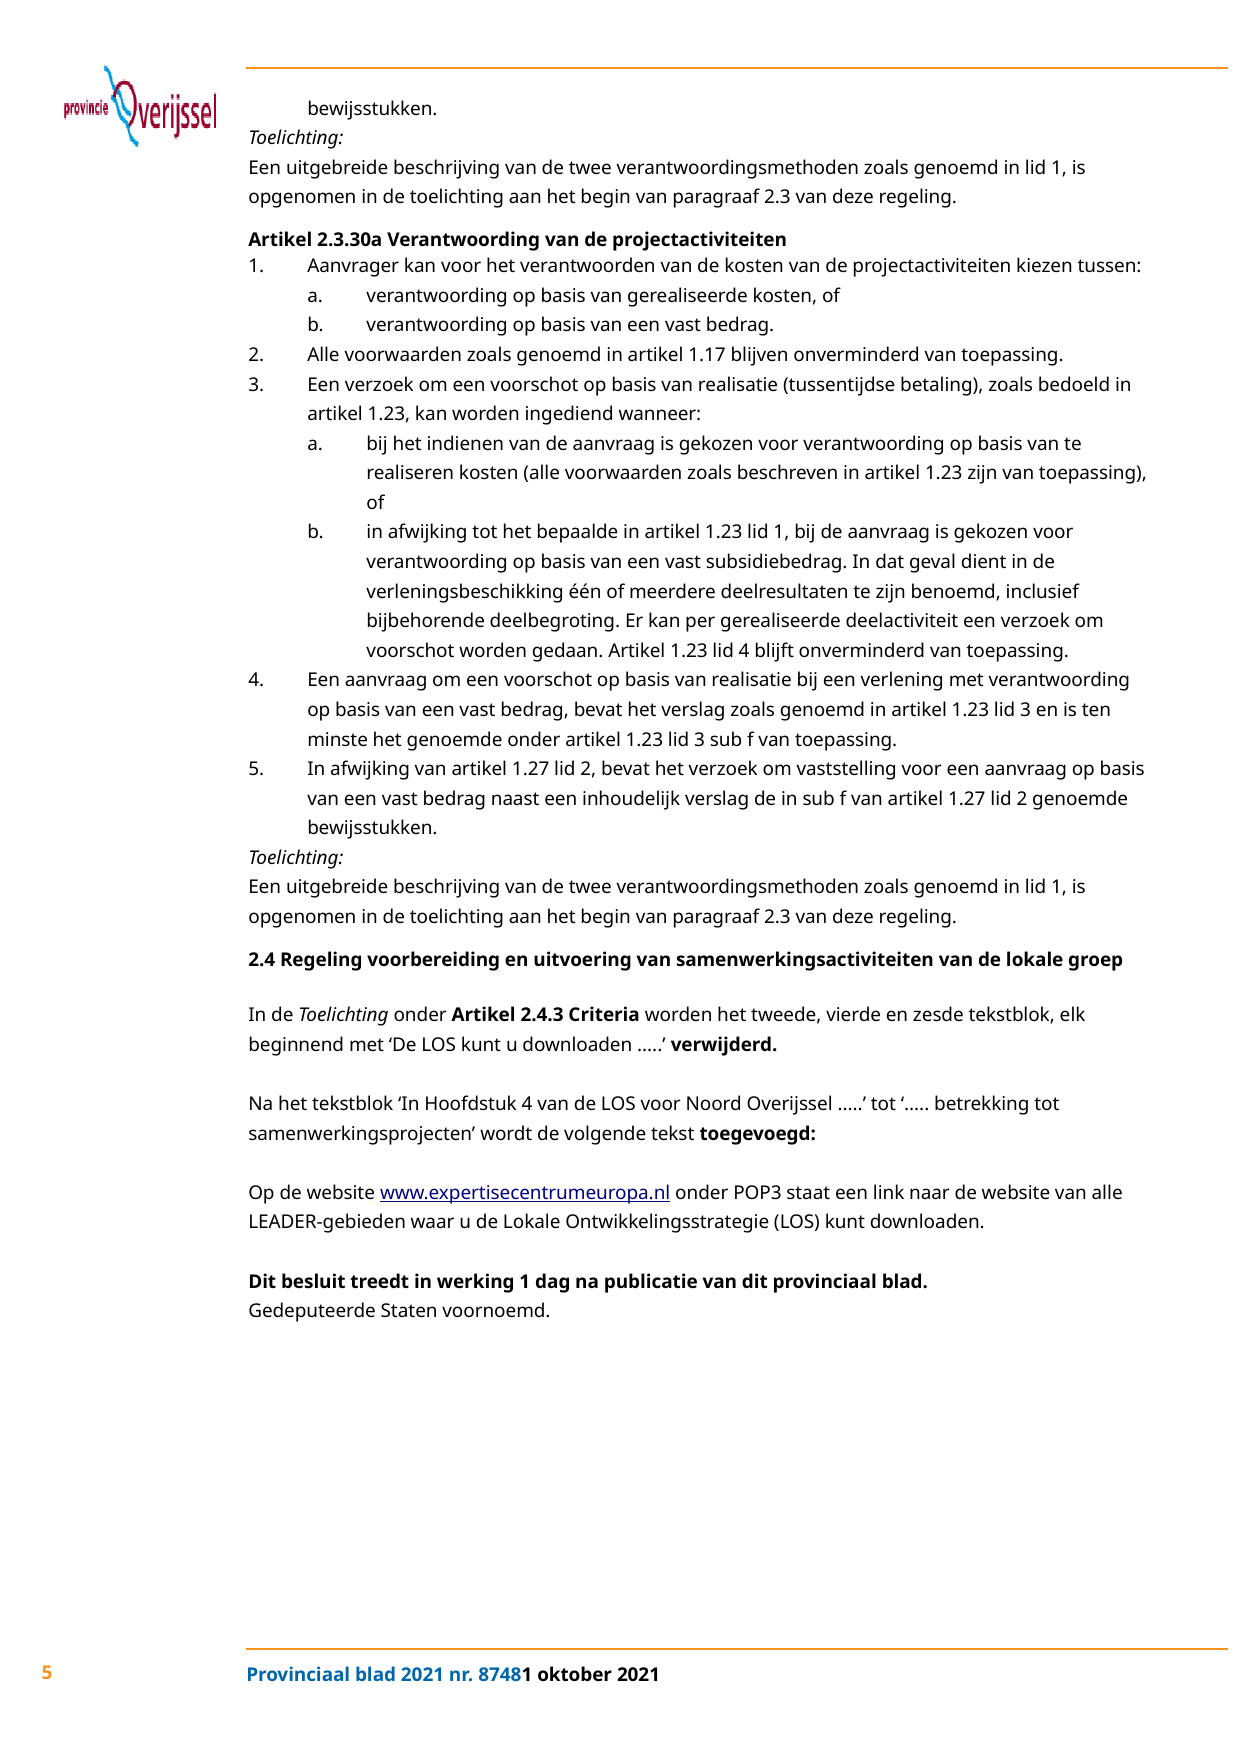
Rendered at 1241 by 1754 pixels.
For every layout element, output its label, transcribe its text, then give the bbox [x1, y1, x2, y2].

list Aanvrager kan voor het verantwoorden van de kosten van de projectactiviteiten kiezen tussen: [248, 252, 1152, 278]
text Artikel 2.3.30a Verantwoording van de projectactiviteiten [248, 227, 1152, 252]
text Toelichting: [248, 124, 1152, 150]
list in afwijking tot het bepaalde in artikel 1.23 lid 1, bij de aanvraag is gekozen voor verantwoording op basis van een vast subsidiebedrag. In dat geval dient in de verleningsbeschikking één of meerdere deelresultaten te zijn benoemd, inclusief bijbehorende deelbegroting. Er kan per gerealiseerde deelactiviteit een verzoek om voorschot worden gedaan. Artikel 1.23 lid 4 blijft onverminderd van toepassing. [307, 519, 1152, 663]
text Een uitgebreide beschrijving van de twee verantwoordingsmethoden zoals genoemd in lid 1, is opgenomen in de toelichting aan het begin van paragraaf 2.3 van deze regeling. [248, 154, 1152, 209]
list Een verzoek om een voorschot op basis van realisatie (tussentijdse betaling), zoals bedoeld in artikel 1.23, kan worden ingediend wanneer: [248, 371, 1152, 426]
text In de Toelichting onder Artikel 2.4.3 Criteria worden het tweede, vierde en zesde tekstblok, elk beginnend met ‘De LOS kunt u downloaden .....’ verwijderd. [248, 1002, 1152, 1057]
list Een aanvraag om een voorschot op basis van realisatie bij een verlening met verantwoording op basis van een vast bedrag, bevat het verslag zoals genoemd in artikel 1.23 lid 3 en is ten minste het genoemde onder artikel 1.23 lid 3 sub f van toepassing. [248, 667, 1152, 751]
list In afwijking van artikel 1.27 lid 2, bevat het verzoek om vaststelling voor een aanvraag op basis van een vast bedrag naast een inhoudelijk verslag de in sub f van artikel 1.27 lid 2 genoemde bewijsstukken. [248, 755, 1152, 840]
list bij het indienen van de aanvraag is gekozen voor verantwoording op basis van te realiseren kosten (alle voorwaarden zoals beschreven in artikel 1.23 zijn van toepassing), of [307, 430, 1152, 515]
picture [41, 47, 231, 172]
text Na het tekstblok ‘In Hoofdstuk 4 van de LOS voor Noord Overijssel .....’ tot ‘..... betrekking tot samenwerkingsprojecten’ wordt de volgende tekst toegevoegd: [248, 1090, 1152, 1146]
text Op de website www.expertisecentrumeuropa.nl onder POP3 staat een link naar de website van alle LEADER-gebieden waar u de Lokale Ontwikkelingsstrategie (LOS) kunt downloaden. [248, 1179, 1152, 1234]
list verantwoording op basis van gerealiseerde kosten, of [307, 282, 1152, 308]
text Gedeputeerde Staten voornoemd. [248, 1297, 1152, 1323]
text Een uitgebreide beschrijving van de twee verantwoordingsmethoden zoals genoemd in lid 1, is opgenomen in de toelichting aan het begin van paragraaf 2.3 van deze regeling. [248, 874, 1152, 929]
list verantwoording op basis van een vast bedrag. [307, 312, 1152, 337]
text Toelichting: [248, 844, 1152, 870]
list bewijsstukken. [248, 95, 1152, 121]
text Dit besluit treedt in werking 1 dag na publicatie van dit provinciaal blad. [248, 1268, 1152, 1294]
list Alle voorwaarden zoals genoemd in artikel 1.17 blijven onverminderd van toepassing. [248, 341, 1152, 367]
text 2.4 Regeling voorbereiding en uitvoering van samenwerkingsactiviteiten van de lokale groep [248, 946, 1152, 972]
